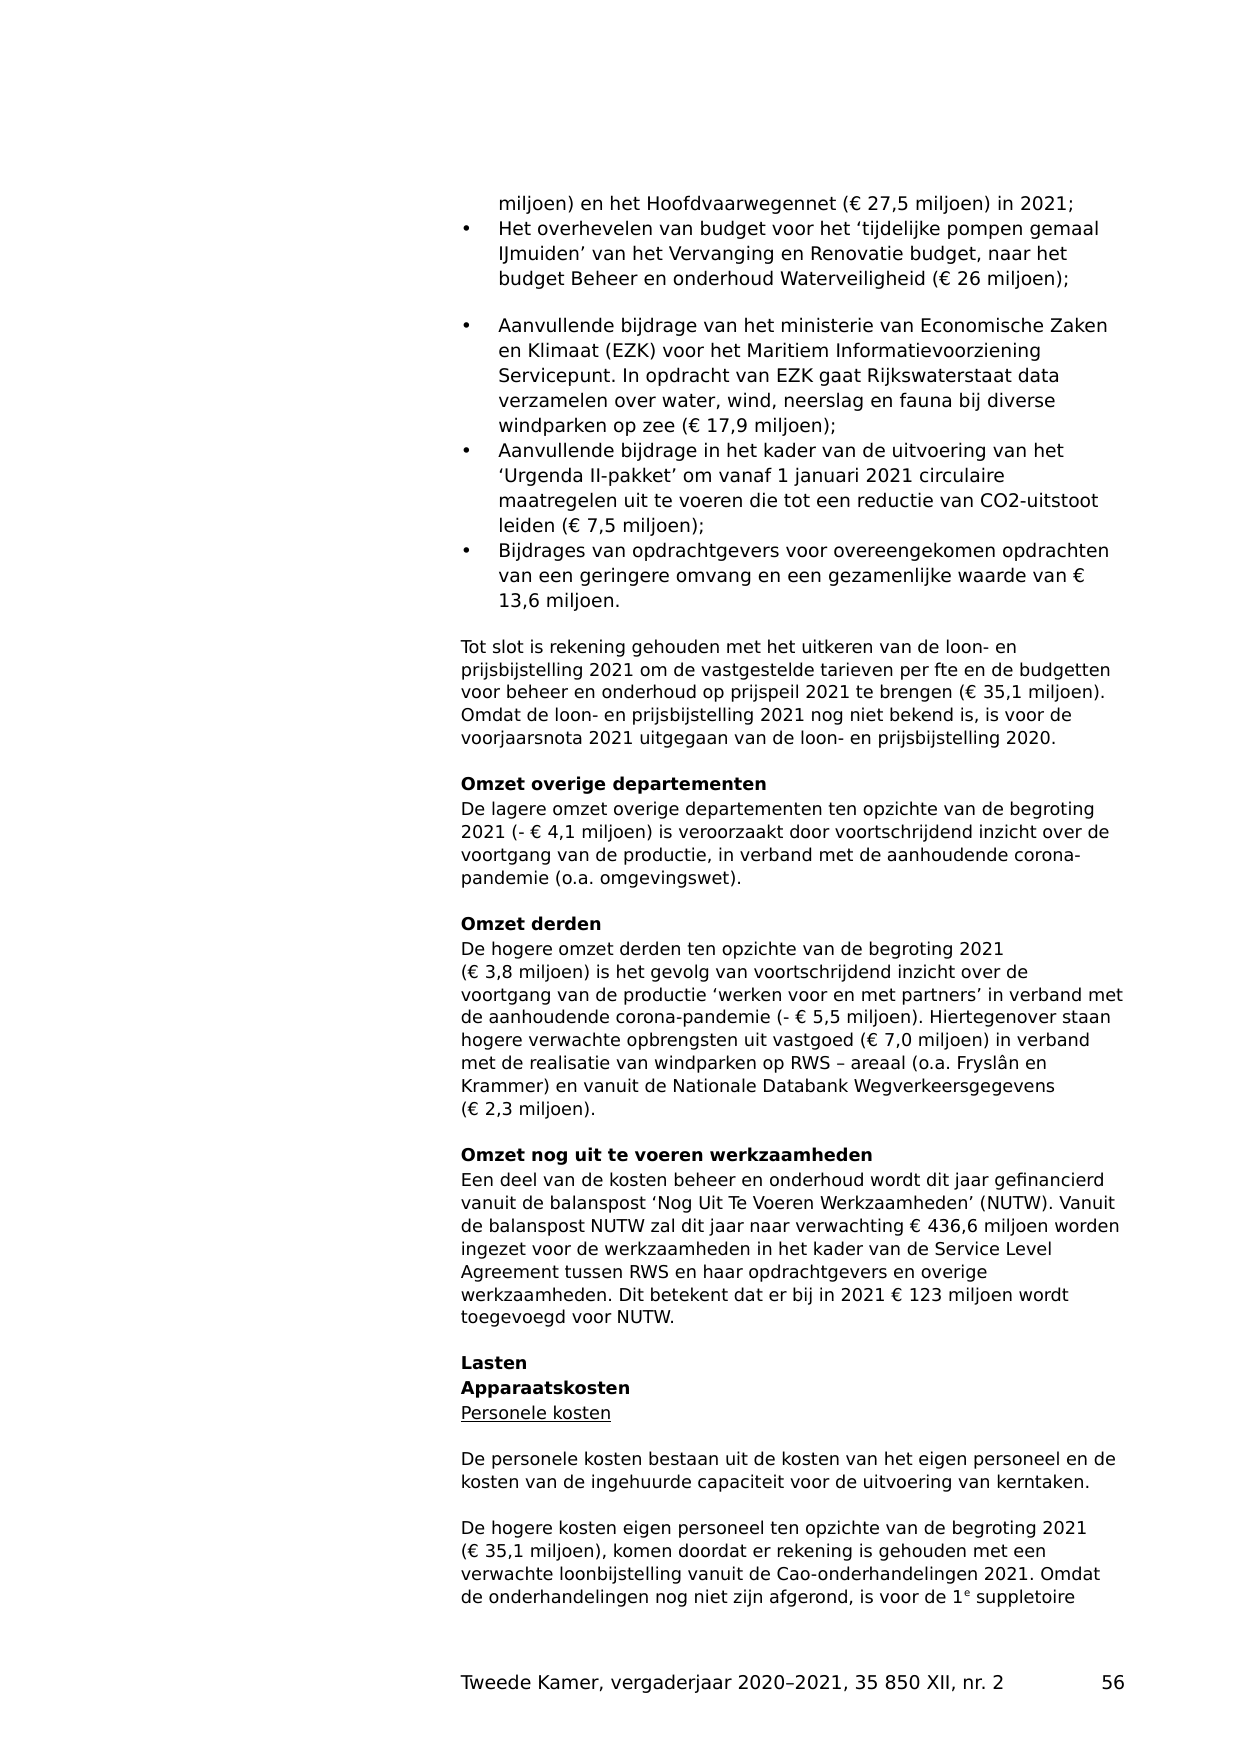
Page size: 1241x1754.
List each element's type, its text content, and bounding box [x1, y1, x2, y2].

list miljoen) en het Hoofdvaarwegennet (€ 27,5 miljoen) in 2021; [461, 191, 1125, 216]
list Het overhevelen van budget voor het ‘tijdelijke pompen gemaal IJmuiden’ van het Vervanging en Renovatie budget, naar het budget Beheer en onderhoud Waterveiligheid (€ 26 miljoen); [461, 216, 1125, 291]
list Bijdrages van opdrachtgevers voor overeengekomen opdrachten van een geringere omvang en een gezamenlijke waarde van € 13,6 miljoen. [461, 538, 1125, 613]
text De lagere omzet overige departementen ten opzichte van de begroting 2021 (- € 4,1 miljoen) is veroorzaakt door voortschrijdend inzicht over de voortgang van de productie, in verband met de aanhoudende corona-pandemie (o.a. omgevingswet). [461, 797, 1125, 889]
text Omzet derden [461, 912, 1125, 935]
text Lasten [461, 1351, 1125, 1374]
text Tot slot is rekening gehouden met het uitkeren van de loon- en prijsbijstelling 2021 om de vastgestelde tarieven per fte en de budgetten voor beheer en onderhoud op prijspeil 2021 te brengen (€ 35,1 miljoen). Omdat de loon- en prijsbijstelling 2021 nog niet bekend is, is voor de voorjaarsnota 2021 uitgegaan van de loon- en prijsbijstelling 2020. [461, 635, 1125, 749]
text Personele kosten [461, 1401, 1125, 1424]
text De hogere omzet derden ten opzichte van de begroting 2021 (€ 3,8 miljoen) is het gevolg van voortschrijdend inzicht over de voortgang van de productie ‘werken voor en met partners’ in verband met de aanhoudende corona-pandemie (- € 5,5 miljoen). Hiertegenover staan hogere verwachte opbrengsten uit vastgoed (€ 7,0 miljoen) in verband met de realisatie van windparken op RWS – areaal (o.a. Fryslân en Krammer) en vanuit de Nationale Databank Wegverkeersgegevens (€ 2,3 miljoen). [461, 937, 1125, 1120]
text Omzet overige departementen [461, 772, 1125, 795]
text Omzet nog uit te voeren werkzaamheden [461, 1143, 1125, 1166]
text De personele kosten bestaan uit de kosten van het eigen personeel en de kosten van de ingehuurde capaciteit voor de uitvoering van kerntaken. [461, 1447, 1125, 1493]
text Een deel van de kosten beheer en onderhoud wordt dit jaar gefinancierd vanuit de balanspost ‘Nog Uit Te Voeren Werkzaamheden’ (NUTW). Vanuit de balanspost NUTW zal dit jaar naar verwachting € 436,6 miljoen worden ingezet voor de werkzaamheden in het kader van de Service Level Agreement tussen RWS en haar opdrachtgevers en overige werkzaamheden. Dit betekent dat er bij in 2021 € 123 miljoen wordt toegevoegd voor NUTW. [461, 1168, 1125, 1328]
text Apparaatskosten [461, 1376, 1125, 1399]
text De hogere kosten eigen personeel ten opzichte van de begroting 2021 (€ 35,1 miljoen), komen doordat er rekening is gehouden met een verwachte loonbijstelling vanuit de Cao-onderhandelingen 2021. Omdat de onderhandelingen nog niet zijn afgerond, is voor de 1e suppletoire [461, 1516, 1125, 1608]
list Aanvullende bijdrage van het ministerie van Economische Zaken en Klimaat (EZK) voor het Maritiem Informatievoorziening Servicepunt. In opdracht van EZK gaat Rijkswaterstaat data verzamelen over water, wind, neerslag en fauna bij diverse windparken op zee (€ 17,9 miljoen); [461, 313, 1125, 438]
list Aanvullende bijdrage in het kader van de uitvoering van het ‘Urgenda II-pakket’ om vanaf 1 januari 2021 circulaire maatregelen uit te voeren die tot een reductie van CO2-uitstoot leiden (€ 7,5 miljoen); [461, 438, 1125, 538]
